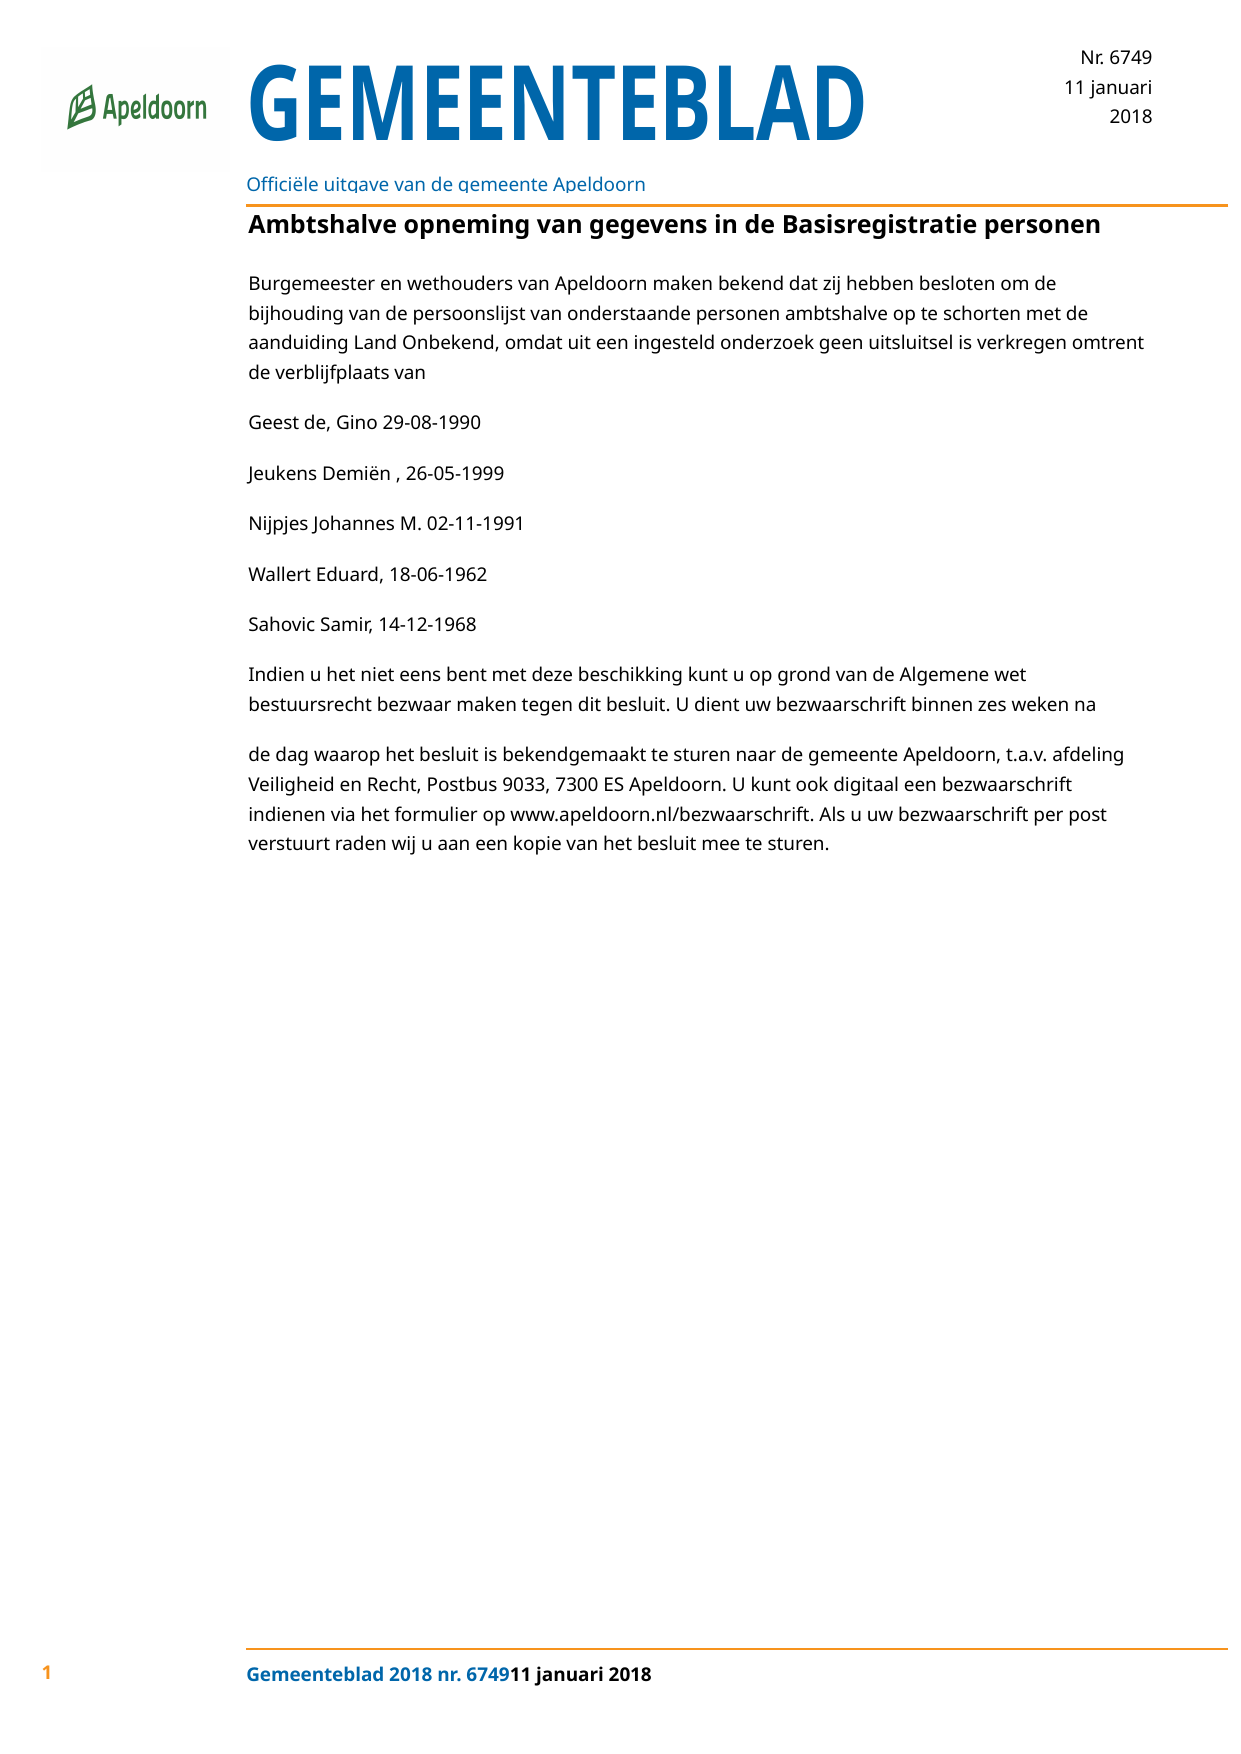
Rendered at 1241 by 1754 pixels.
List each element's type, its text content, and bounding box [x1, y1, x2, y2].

text Ambtshalve opneming van gegevens in de Basisregistratie personen [248, 207, 1152, 241]
text Wallert Eduard, 18-06-1962 [248, 561, 1152, 586]
text Nijpjes Johannes M. 02-11-1991 [248, 510, 1152, 536]
text Jeukens Demiën , 26-05-1999 [248, 460, 1152, 486]
text Sahovic Samir, 14-12-1968 [248, 611, 1152, 637]
text Geest de, Gino 29-08-1990 [248, 409, 1152, 435]
text Burgemeester en wethouders van Apeldoorn maken bekend dat zij hebben besloten om de bijhouding van de persoonslijst van onderstaande personen ambtshalve op te schorten met de aanduiding Land Onbekend, omdat uit een ingesteld onderzoek geen uitsluitsel is verkregen omtrent de verblijfplaats van [248, 270, 1152, 385]
picture [41, 47, 231, 172]
text Indien u het niet eens bent met deze beschikking kunt u op grond van de Algemene wet bestuursrecht bezwaar maken tegen dit besluit. U dient uw bezwaarschrift binnen zes weken na [248, 662, 1152, 717]
text de dag waarop het besluit is bekendgemaakt te sturen naar de gemeente Apeldoorn, t.a.v. afdeling Veiligheid en Recht, Postbus 9033, 7300 ES Apeldoorn. U kunt ook digitaal een bezwaarschrift indienen via het formulier op www.apeldoorn.nl/bezwaarschrift. Als u uw bezwaarschrift per post verstuurt raden wij u aan een kopie van het besluit mee te sturen. [248, 742, 1152, 856]
